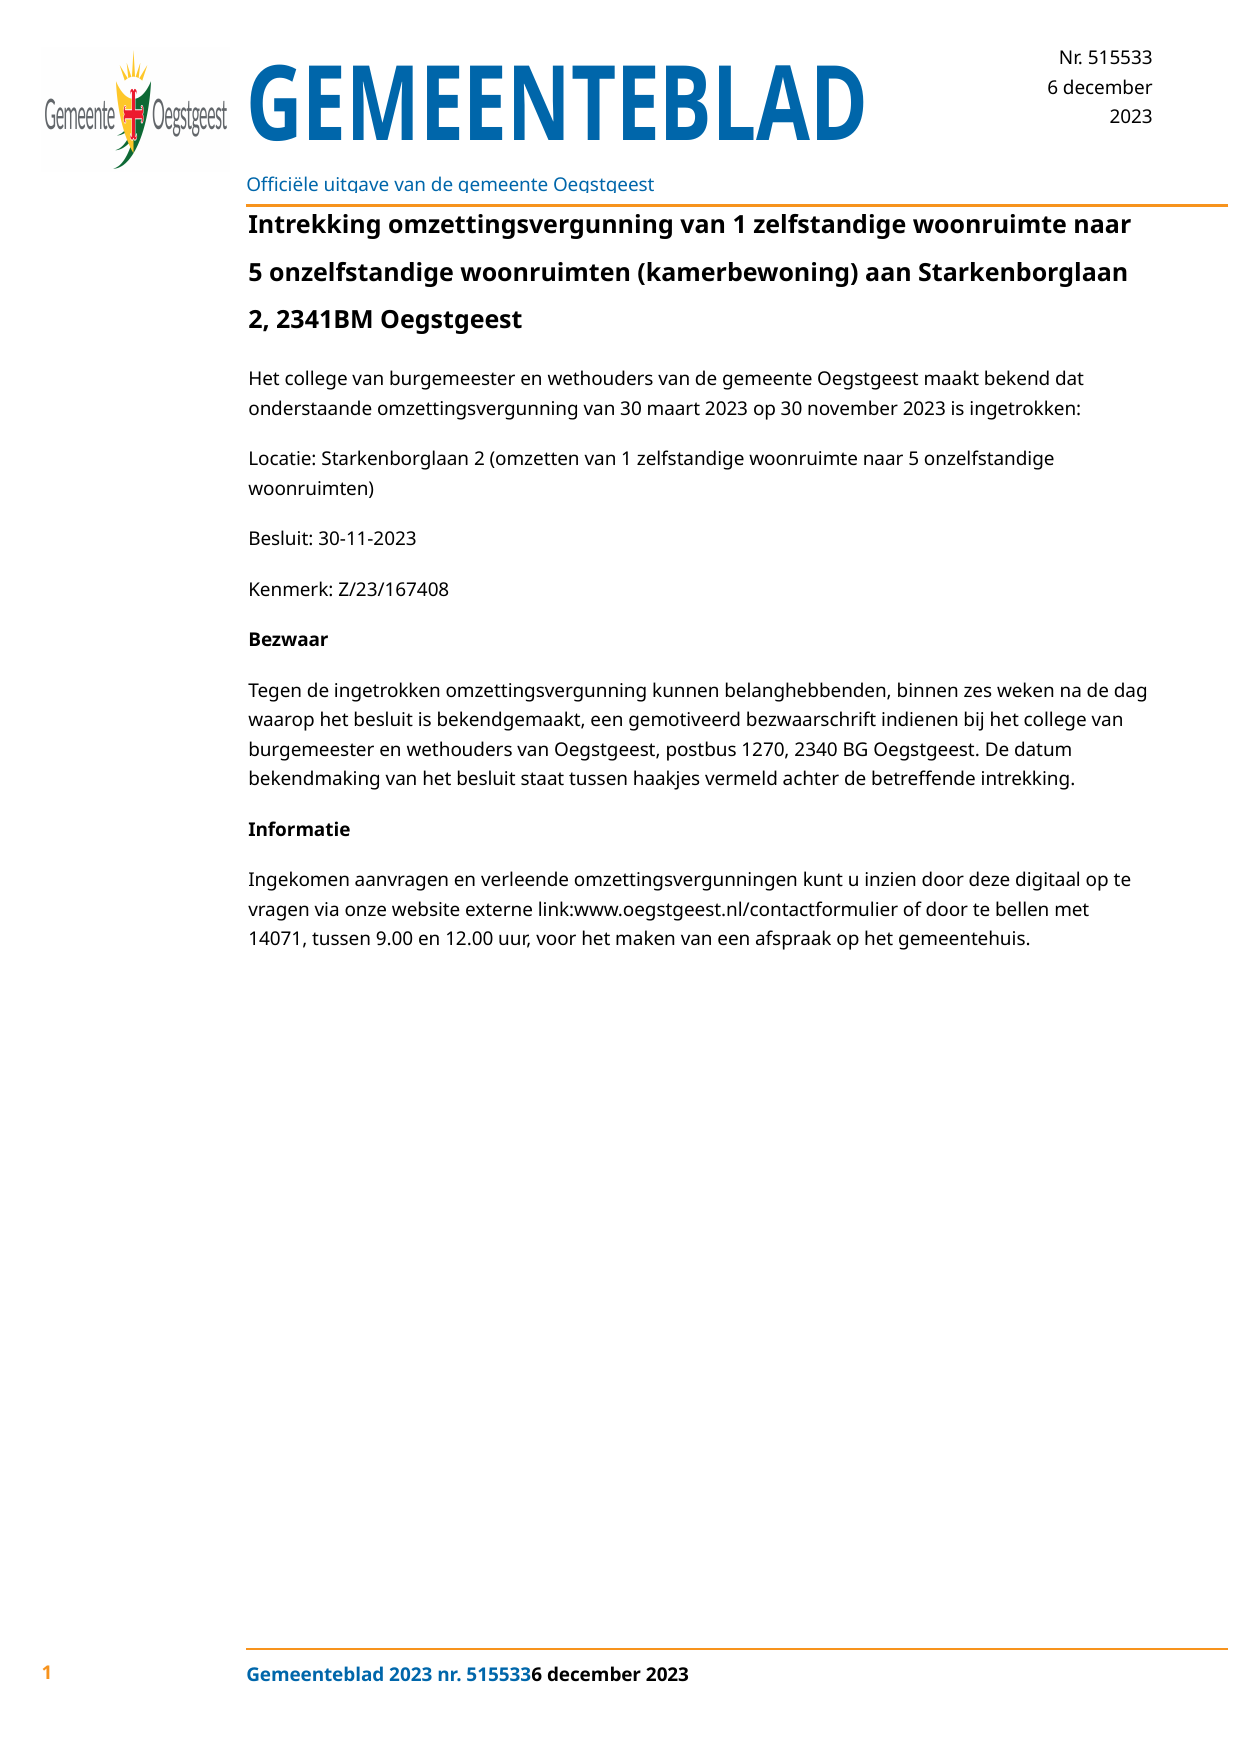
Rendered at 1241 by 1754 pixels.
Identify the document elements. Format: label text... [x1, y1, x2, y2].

text Locatie: Starkenborglaan 2 (omzetten van 1 zelfstandige woonruimte naar 5 onzelfstandige woonruimten) [248, 446, 1152, 501]
text Kenmerk: Z/23/167408 [248, 576, 1152, 602]
text Tegen de ingetrokken omzettingsvergunning kunnen belanghebbenden, binnen zes weken na de dag waarop het besluit is bekendgemaakt, een gemotiveerd bezwaarschrift indienen bij het college van burgemeester en wethouders van Oegstgeest, postbus 1270, 2340 BG Oegstgeest. De datum bekendmaking van het besluit staat tussen haakjes vermeld achter de betreffende intrekking. [248, 677, 1152, 791]
picture [41, 47, 231, 172]
text Intrekking omzettingsvergunning van 1 zelfstandige woonruimte naar 5 onzelfstandige woonruimten (kamerbewoning) aan Starkenborglaan 2, 2341BM Oegstgeest [248, 207, 1152, 336]
text Informatie [248, 816, 1152, 842]
text Het college van burgemeester en wethouders van de gemeente Oegstgeest maakt bekend dat onderstaande omzettingsvergunning van 30 maart 2023 op 30 november 2023 is ingetrokken: [248, 366, 1152, 421]
text Bezwaar [248, 626, 1152, 652]
text Ingekomen aanvragen en verleende omzettingsvergunningen kunt u inzien door deze digitaal op te vragen via onze website externe link:www.oegstgeest.nl/contactformulier of door te bellen met 14071, tussen 9.00 en 12.00 uur, voor het maken van een afspraak op het gemeentehuis. [248, 866, 1152, 951]
text Besluit: 30-11-2023 [248, 526, 1152, 551]
